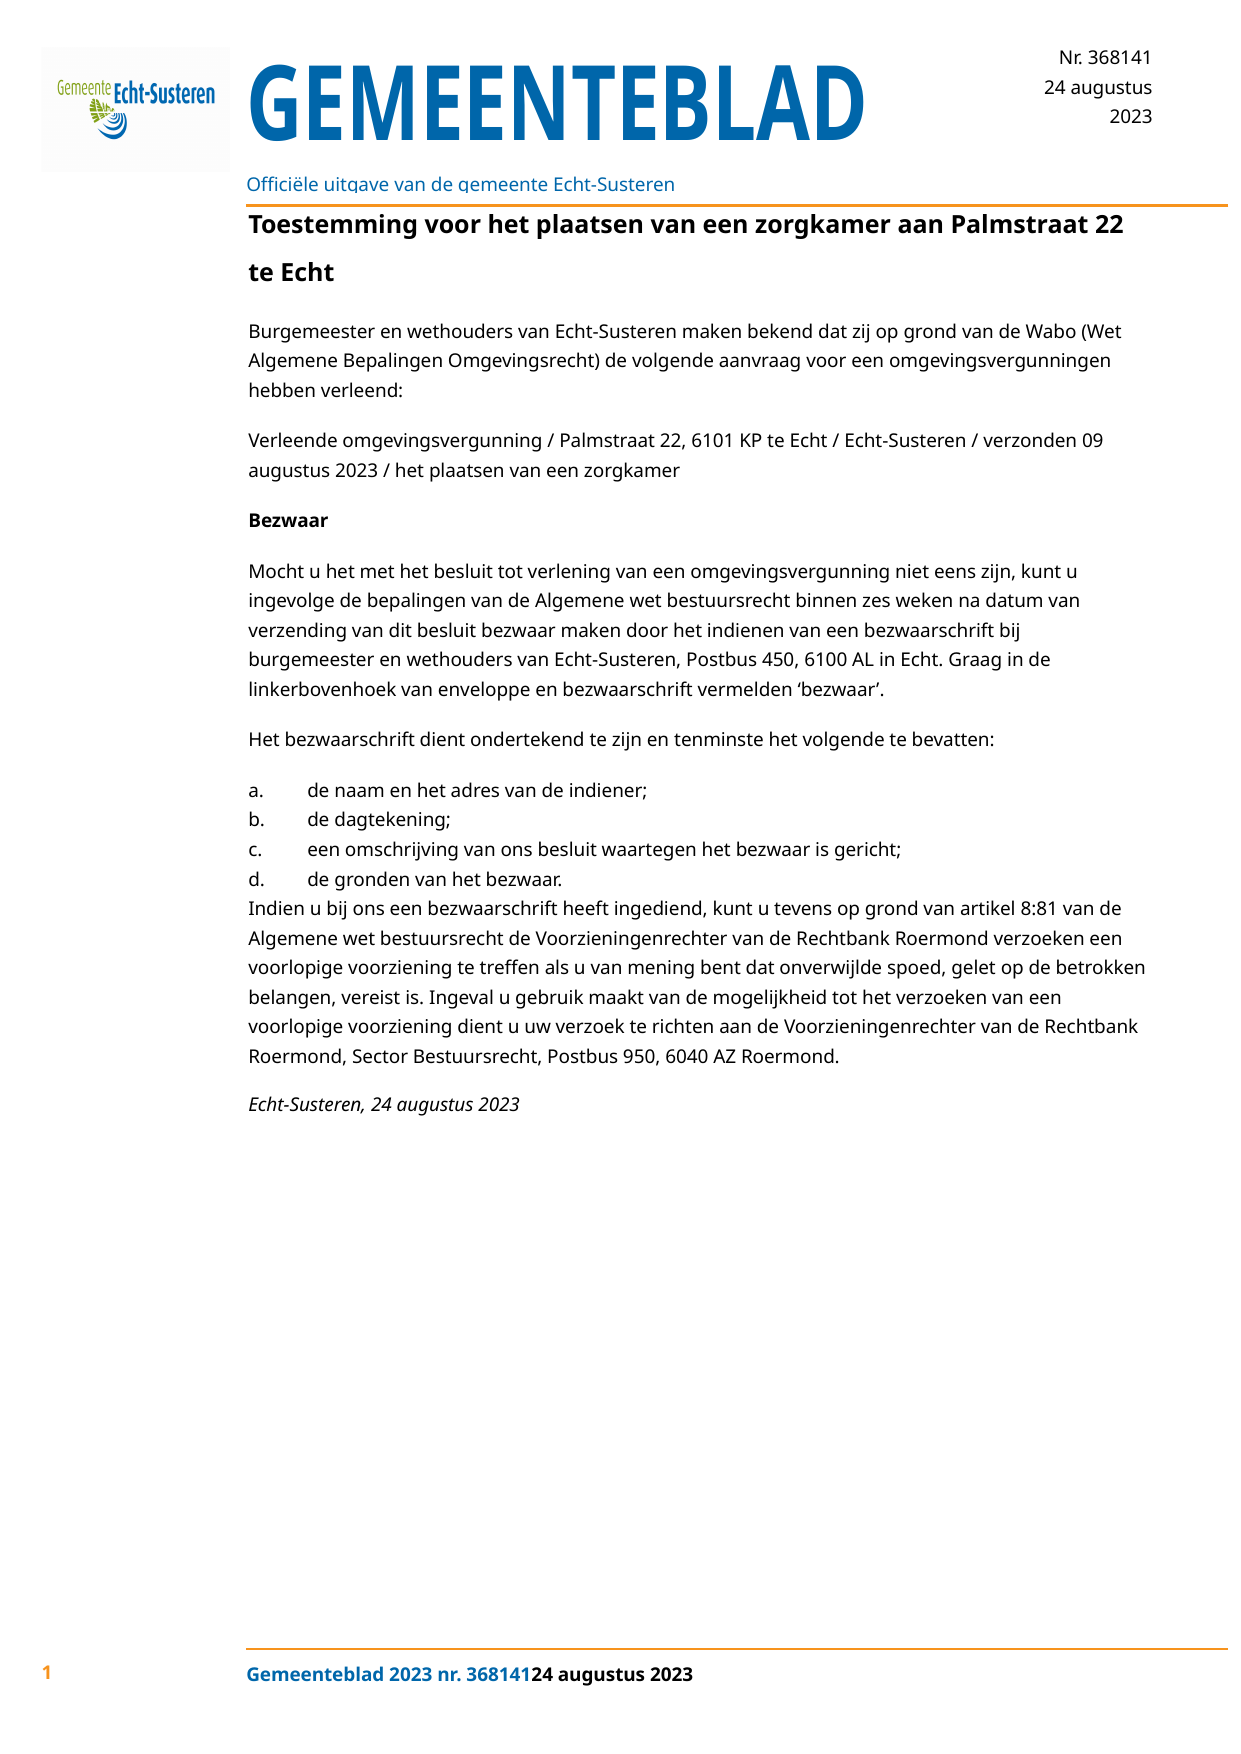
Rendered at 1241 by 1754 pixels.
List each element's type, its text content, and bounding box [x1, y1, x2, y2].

text Mocht u het met het besluit tot verlening van een omgevingsvergunning niet eens zijn, kunt u ingevolge de bepalingen van de Algemene wet bestuursrecht binnen zes weken na datum van verzending van dit besluit bezwaar maken door het indienen van een bezwaarschrift bij burgemeester en wethouders van Echt-Susteren, Postbus 450, 6100 AL in Echt. Graag in de linkerbovenhoek van enveloppe en bezwaarschrift vermelden ‘bezwaar’. [248, 558, 1152, 702]
picture [41, 47, 231, 172]
text Het bezwaarschrift dient ondertekend te zijn en tenminste het volgende te bevatten: [248, 727, 1152, 752]
text Bezwaar [248, 507, 1152, 533]
text Toestemming voor het plaatsen van een zorgkamer aan Palmstraat 22 te Echt [248, 207, 1152, 288]
list de dagtekening; [248, 807, 1152, 832]
text Burgemeester en wethouders van Echt-Susteren maken bekend dat zij op grond van de Wabo (Wet Algemene Bepalingen Omgevingsrecht) de volgende aanvraag voor een omgevingsvergunningen hebben verleend: [248, 318, 1152, 403]
list de naam en het adres van de indiener; [248, 777, 1152, 803]
text Echt-Susteren, 24 augustus 2023 [248, 1091, 1152, 1117]
text Verleende omgevingsvergunning / Palmstraat 22, 6101 KP te Echt / Echt-Susteren / verzonden 09 augustus 2023 / het plaatsen van een zorgkamer [248, 427, 1152, 483]
text Indien u bij ons een bezwaarschrift heeft ingediend, kunt u tevens op grond van artikel 8:81 van de Algemene wet bestuursrecht de Voorzieningenrechter van de Rechtbank Roermond verzoeken een voorlopige voorziening te treffen als u van mening bent dat onverwijlde spoed, gelet op de betrokken belangen, vereist is. Ingeval u gebruik maakt van de mogelijkheid tot het verzoeken van een voorlopige voorziening dient u uw verzoek te richten aan de Voorzieningenrechter van de Rechtbank Roermond, Sector Bestuursrecht, Postbus 950, 6040 AZ Roermond. [248, 895, 1152, 1069]
list de gronden van het bezwaar. [248, 866, 1152, 892]
list een omschrijving van ons besluit waartegen het bezwaar is gericht; [248, 836, 1152, 862]
